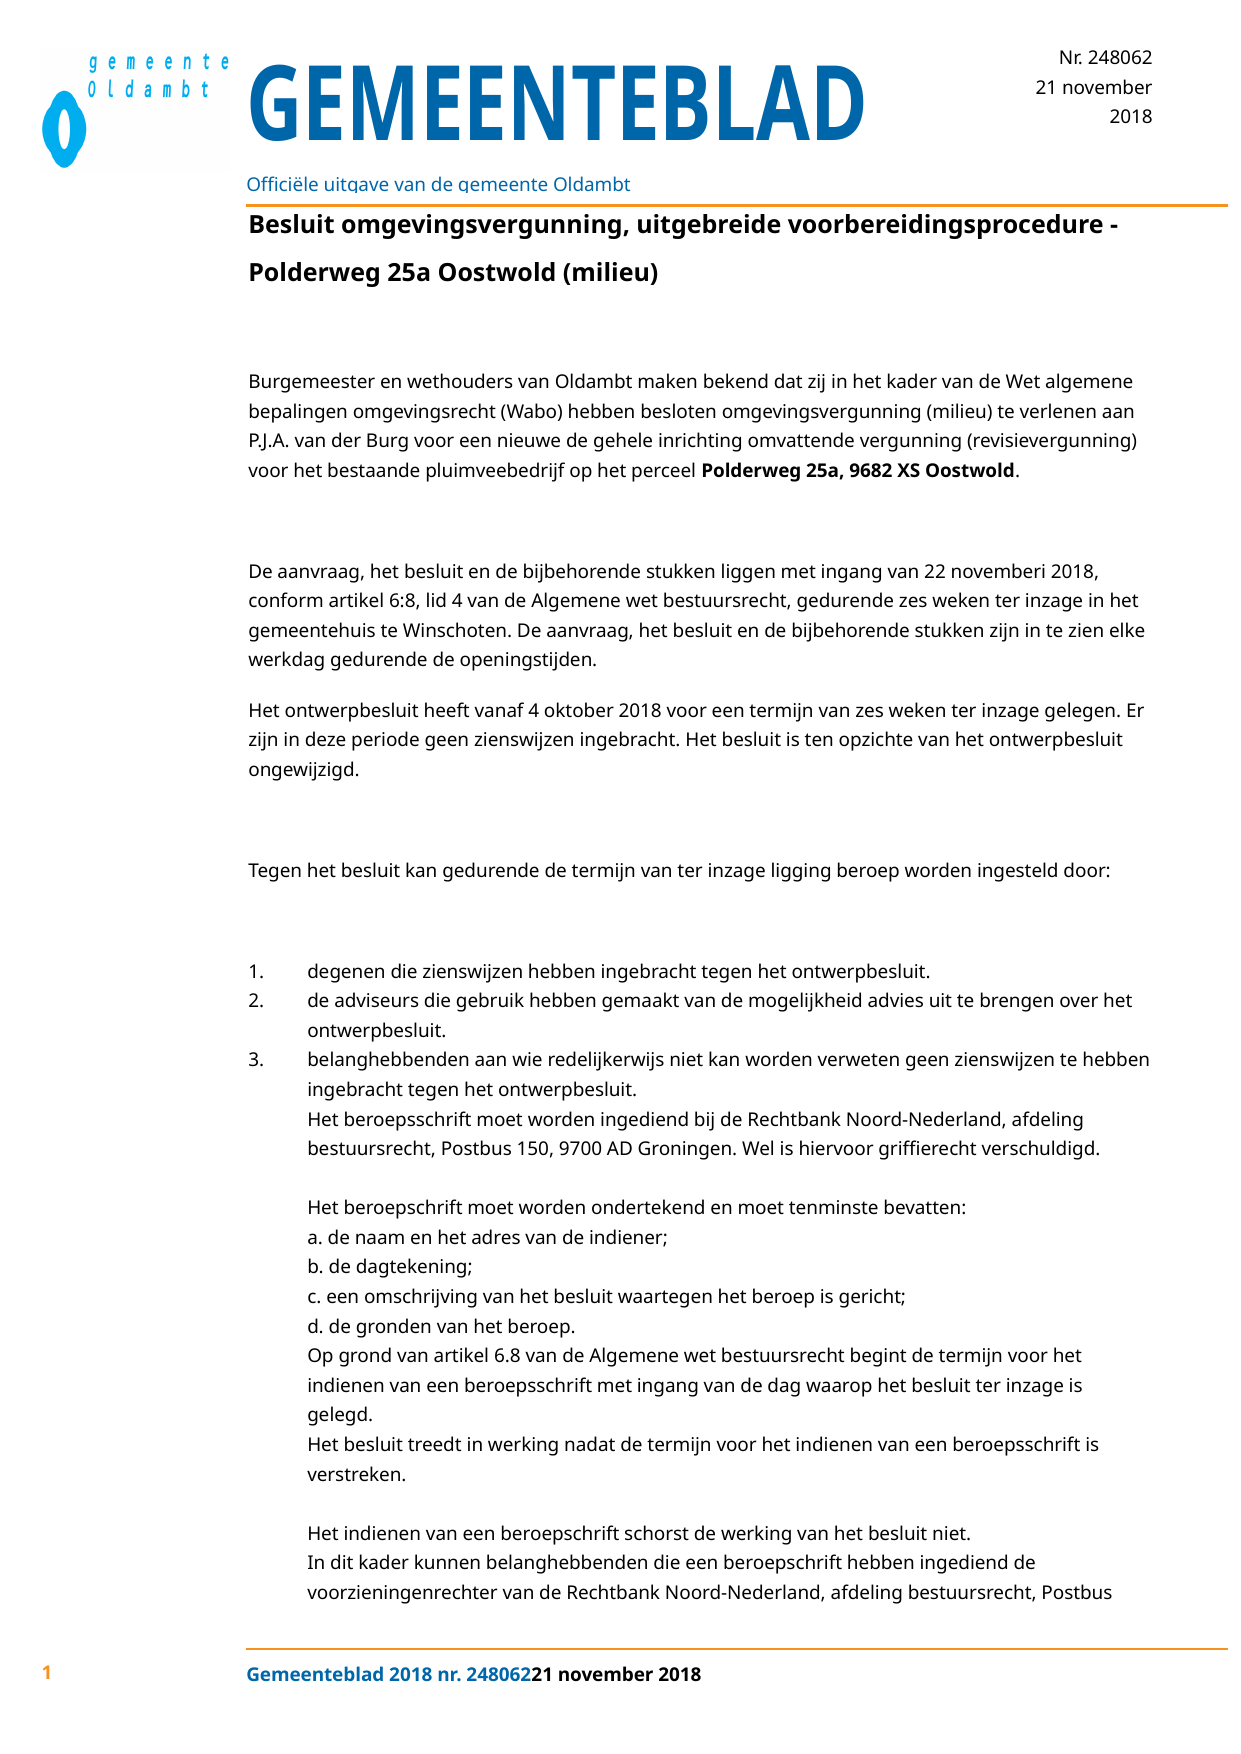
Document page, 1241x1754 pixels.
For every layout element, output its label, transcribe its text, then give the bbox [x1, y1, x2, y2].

text Burgemeester en wethouders van Oldambt maken bekend dat zij in het kader van de Wet algemene bepalingen omgevingsrecht (Wabo) hebben besloten omgevingsvergunning (milieu) te verlenen aan P.J.A. van der Burg voor een nieuwe de gehele inrichting omvattende vergunning (revisievergunning) voor het bestaande pluimveebedrijf op het perceel Polderweg 25a, 9682 XS Oostwold. [248, 368, 1152, 483]
list Het besluit treedt in werking nadat de termijn voor het indienen van een beroepsschrift is verstreken. [248, 1431, 1152, 1487]
text Tegen het besluit kan gedurende de termijn van ter inzage ligging beroep worden ingesteld door: [248, 857, 1152, 883]
list Op grond van artikel 6.8 van de Algemene wet bestuursrecht begint de termijn voor het indienen van een beroepsschrift met ingang van de dag waarop het besluit ter inzage is gelegd. [248, 1342, 1152, 1427]
text Het ontwerpbesluit heeft vanaf 4 oktober 2018 voor een termijn van zes weken ter inzage gelegen. Er zijn in deze periode geen zienswijzen ingebracht. Het besluit is ten opzichte van het ontwerpbesluit ongewijzigd. [248, 697, 1152, 782]
text De aanvraag, het besluit en de bijbehorende stukken liggen met ingang van 22 novemberi 2018, conform artikel 6:8, lid 4 van de Algemene wet bestuursrecht, gedurende zes weken ter inzage in het gemeentehuis te Winschoten. De aanvraag, het besluit en de bijbehorende stukken zijn in te zien elke werkdag gedurende de openingstijden. [248, 558, 1152, 672]
list d. de gronden van het beroep. [248, 1313, 1152, 1339]
list Het indienen van een beroepschrift schorst de werking van het besluit niet. [248, 1520, 1152, 1546]
text Besluit omgevingsvergunning, uitgebreide voorbereidingsprocedure - Polderweg 25a Oostwold (milieu) [248, 207, 1152, 288]
list c. een omschrijving van het besluit waartegen het beroep is gericht; [248, 1283, 1152, 1309]
list de adviseurs die gebruik hebben gemaakt van de mogelijkheid advies uit te brengen over het ontwerpbesluit. [248, 987, 1152, 1043]
list a. de naam en het adres van de indiener; [248, 1224, 1152, 1250]
list Het beroepsschrift moet worden ingediend bij de Rechtbank Noord-Nederland, afdeling bestuursrecht, Postbus 150, 9700 AD Groningen. Wel is hiervoor griffierecht verschuldigd. [248, 1106, 1152, 1161]
picture [41, 47, 231, 172]
list degenen die zienswijzen hebben ingebracht tegen het ontwerpbesluit. [248, 958, 1152, 984]
list b. de dagtekening; [248, 1254, 1152, 1279]
list In dit kader kunnen belanghebbenden die een beroepschrift hebben ingediend de voorzieningenrechter van de Rechtbank Noord-Nederland, afdeling bestuursrecht, Postbus [248, 1549, 1152, 1605]
list belanghebbenden aan wie redelijkerwijs niet kan worden verweten geen zienswijzen te hebben ingebracht tegen het ontwerpbesluit. [248, 1047, 1152, 1102]
list Het beroepschrift moet worden ondertekend en moet tenminste bevatten: [248, 1194, 1152, 1220]
